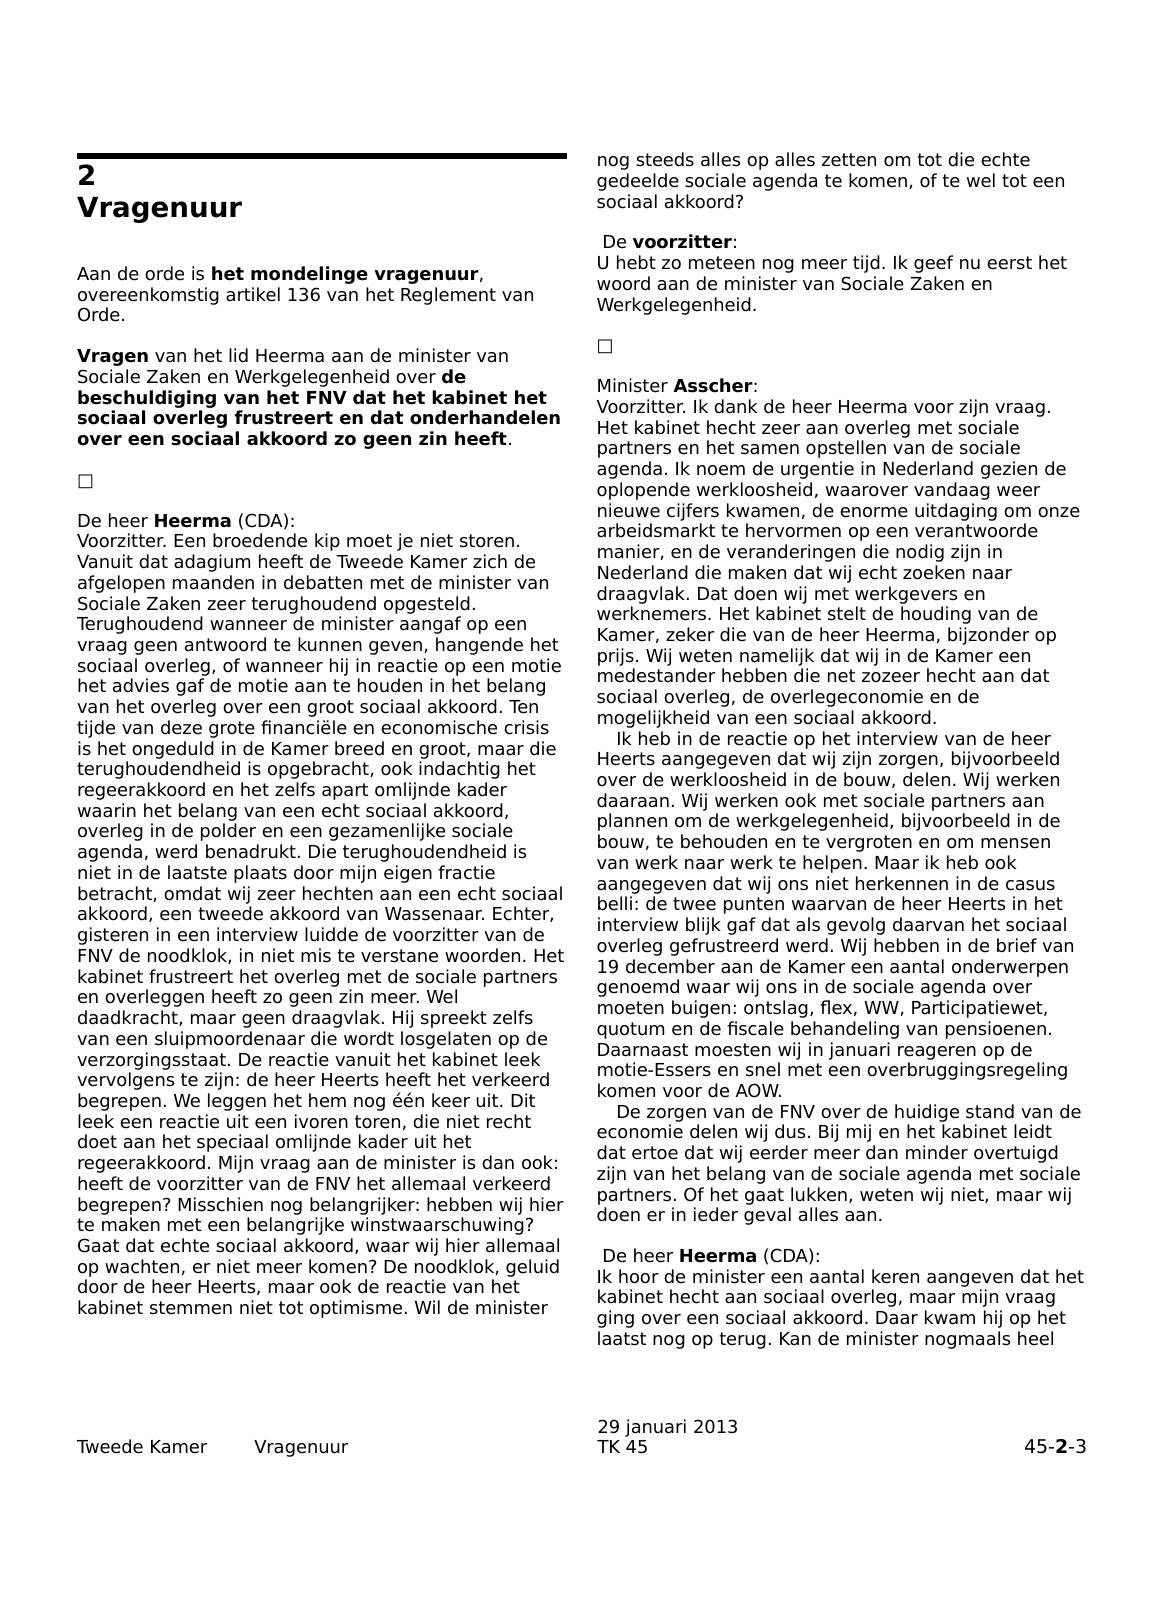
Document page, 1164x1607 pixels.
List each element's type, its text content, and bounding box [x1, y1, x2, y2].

text De heer Heerma (CDA): [596, 1246, 1087, 1267]
text U hebt zo meteen nog meer tijd. Ik geef nu eerst het woord aan de minister van Sociale Zaken en Werkgelegenheid. [596, 253, 1087, 315]
text De zorgen van de FNV over de huidige stand van de economie delen wij dus. Bij mij en het kabinet leidt dat ertoe dat wij eerder meer dan minder overtuigd zijn van het belang van de sociale agenda met sociale partners. Of het gaat lukken, weten wij niet, maar wij doen er in ieder geval alles aan. [596, 1102, 1087, 1226]
text Vragen van het lid Heerma aan de minister van Sociale Zaken en Werkgelegenheid over de beschuldiging van het FNV dat het kabinet het sociaal overleg frustreert en dat onderhandelen over een sociaal akkoord zo geen zin heeft. [77, 346, 567, 450]
text nog steeds alles op alles zetten om tot die echte gedeelde sociale agenda te komen, of te wel tot een sociaal akkoord? [596, 150, 1087, 212]
text De voorzitter: [596, 232, 1087, 253]
text Voorzitter. Een broedende kip moet je niet storen. Vanuit dat adagium heeft de Tweede Kamer zich de afgelopen maanden in debatten met de minister van Sociale Zaken zeer terughoudend opgesteld. Terughoudend wanneer de minister aangaf op een vraag geen antwoord te kunnen geven, hangende het sociaal overleg, of wanneer hij in reactie op een motie het advies gaf de motie aan te houden in het belang van het overleg over een groot sociaal akkoord. Ten tijde van deze grote financiële en economische crisis is het ongeduld in de Kamer breed en groot, maar die terughoudendheid is opgebracht, ook indachtig het regeerakkoord en het zelfs apart omlijnde kader waarin het belang van een echt sociaal akkoord, overleg in de polder en een gezamenlijke sociale agenda, werd benadrukt. Die terughoudendheid is niet in de laatste plaats door mijn eigen fractie betracht, omdat wij zeer hechten aan een echt sociaal akkoord, een tweede akkoord van Wassenaar. Echter, gisteren in een interview luidde de voorzitter van de FNV de noodklok, in niet mis te verstane woorden. Het kabinet frustreert het overleg met de sociale partners en overleggen heeft zo geen zin meer. Wel daadkracht, maar geen draagvlak. Hij spreekt zelfs van een sluipmoordenaar die wordt losgelaten op de verzorgingsstaat. De reactie vanuit het kabinet leek vervolgens te zijn: de heer Heerts heeft het verkeerd begrepen. We leggen het hem nog één keer uit. Dit leek een reactie uit een ivoren toren, die niet recht doet aan het speciaal omlijnde kader uit het regeerakkoord. Mijn vraag aan de minister is dan ook: heeft de voorzitter van de FNV het allemaal verkeerd begrepen? Misschien nog belangrijker: hebben wij hier te maken met een belangrijke winstwaarschuwing? Gaat dat echte sociaal akkoord, waar wij hier allemaal op wachten, er niet meer komen? De noodklok, geluid door de heer Heerts, maar ook de reactie van het kabinet stemmen niet tot optimisme. Wil de minister [77, 531, 567, 1319]
text Minister Asscher: [596, 376, 1087, 397]
text Ik heb in de reactie op het interview van de heer Heerts aangegeven dat wij zijn zorgen, bijvoorbeeld over de werkloosheid in de bouw, delen. Wij werken daaraan. Wij werken ook met sociale partners aan plannen om de werkgelegenheid, bijvoorbeeld in de bouw, te behouden en te vergroten en om mensen van werk naar werk te helpen. Maar ik heb ook aangegeven dat wij ons niet herkennen in de casus belli: de twee punten waarvan de heer Heerts in het interview blijk gaf dat als gevolg daarvan het sociaal overleg gefrustreerd werd. Wij hebben in de brief van 19 december aan de Kamer een aantal onderwerpen genoemd waar wij ons in de sociale agenda over moeten buigen: ontslag, flex, WW, Participatiewet, quotum en de fiscale behandeling van pensioenen. Daarnaast moesten wij in januari reageren op de motie-Essers en snel met een overbruggingsregeling komen voor de AOW. [596, 728, 1087, 1102]
title 2 Vragenuur [77, 159, 567, 224]
text Voorzitter. Ik dank de heer Heerma voor zijn vraag. Het kabinet hecht zeer aan overleg met sociale partners en het samen opstellen van de sociale agenda. Ik noem de urgentie in Nederland gezien de oplopende werkloosheid, waarover vandaag weer nieuwe cijfers kwamen, de enorme uitdaging om onze arbeidsmarkt te hervormen op een verantwoorde manier, en de veranderingen die nodig zijn in Nederland die maken dat wij echt zoeken naar draagvlak. Dat doen wij met werkgevers en werknemers. Het kabinet stelt de houding van de Kamer, zeker die van de heer Heerma, bijzonder op prijs. Wij weten namelijk dat wij in de Kamer een medestander hebben die net zozeer hecht aan dat sociaal overleg, de overlegeconomie en de mogelijkheid van een sociaal akkoord. [596, 397, 1087, 728]
text □ [77, 470, 567, 490]
text Aan de orde is het mondelinge vragenuur, overeenkomstig artikel 136 van het Reglement van Orde. [77, 264, 567, 326]
text □ [596, 335, 1087, 356]
text De heer Heerma (CDA): [77, 510, 567, 531]
text Ik hoor de minister een aantal keren aangeven dat het kabinet hecht aan sociaal overleg, maar mijn vraag ging over een sociaal akkoord. Daar kwam hij op het laatst nog op terug. Kan de minister nogmaals heel [596, 1267, 1087, 1349]
